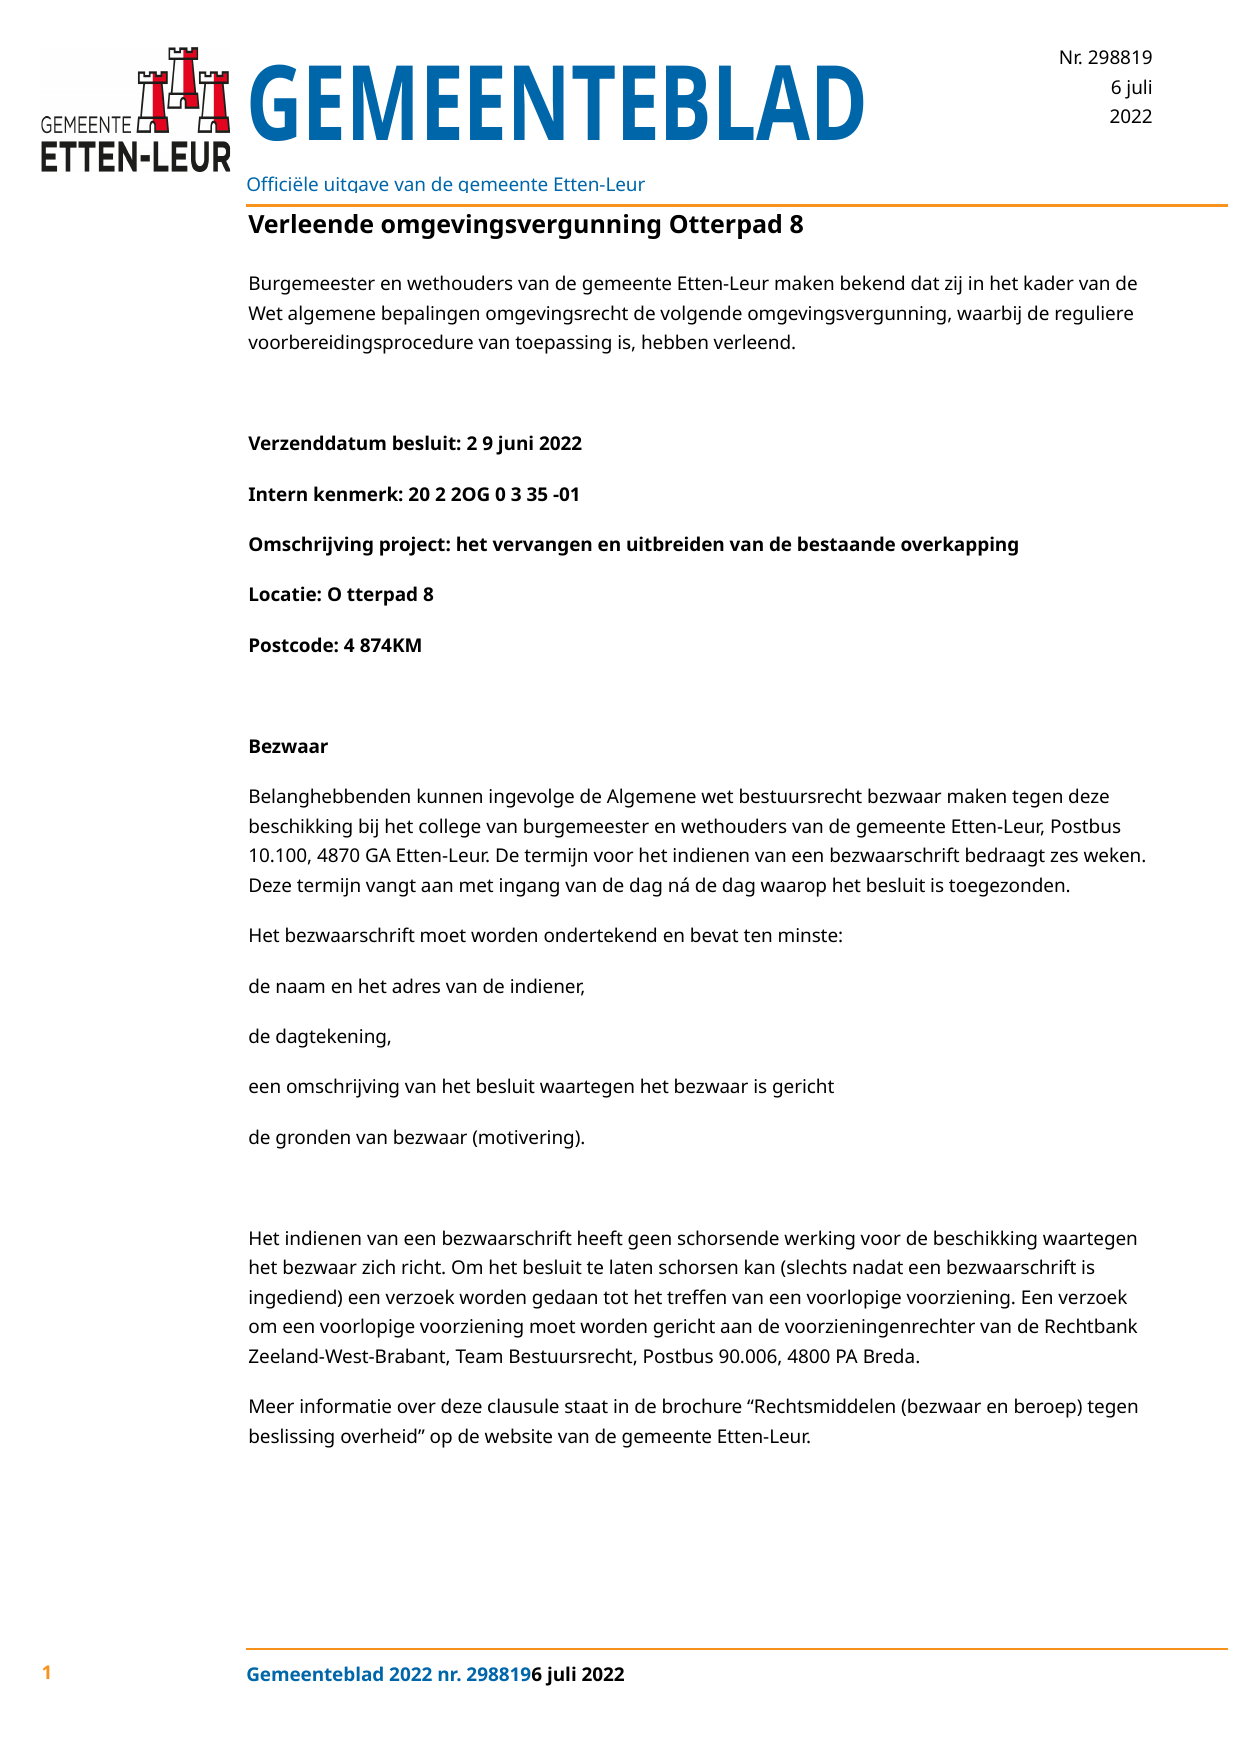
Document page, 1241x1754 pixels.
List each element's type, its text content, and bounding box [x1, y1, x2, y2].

text Verzenddatum besluit: 2 9 juni 2022 [248, 430, 1152, 456]
text de dagtekening, [248, 1023, 1152, 1049]
text de gronden van bezwaar (motivering). [248, 1124, 1152, 1150]
text Bezwaar [248, 733, 1152, 758]
text Belanghebbenden kunnen ingevolge de Algemene wet bestuursrecht bezwaar maken tegen deze beschikking bij het college van burgemeester en wethouders van de gemeente Etten-Leur, Postbus 10.100, 4870 GA Etten-Leur. De termijn voor het indienen van een bezwaarschrift bedraagt zes weken. Deze termijn vangt aan met ingang van de dag ná de dag waarop het besluit is toegezonden. [248, 783, 1152, 898]
text Intern kenmerk: 20 2 2OG 0 3 35 -01 [248, 481, 1152, 506]
picture [41, 47, 231, 172]
text Locatie: O tterpad 8 [248, 582, 1152, 607]
text Het bezwaarschrift moet worden ondertekend en bevat ten minste: [248, 922, 1152, 948]
text Het indienen van een bezwaarschrift heeft geen schorsende werking voor de beschikking waartegen het bezwaar zich richt. Om het besluit te laten schorsen kan (slechts nadat een bezwaarschrift is ingediend) een verzoek worden gedaan tot het treffen van een voorlopige voorziening. Een verzoek om een voorlopige voorziening moet worden gericht aan de voorzieningenrechter van de Rechtbank Zeeland-West-Brabant, Team Bestuursrecht, Postbus 90.006, 4800 PA Breda. [248, 1225, 1152, 1369]
text Omschrijving project: het vervangen en uitbreiden van de bestaande overkapping [248, 531, 1152, 557]
text Verleende omgevingsvergunning Otterpad 8 [248, 207, 1152, 241]
text Burgemeester en wethouders van de gemeente Etten-Leur maken bekend dat zij in het kader van de Wet algemene bepalingen omgevingsrecht de volgende omgevingsvergunning, waarbij de reguliere voorbereidingsprocedure van toepassing is, hebben verleend. [248, 270, 1152, 355]
text Meer informatie over deze clausule staat in de brochure “Rechtsmiddelen (bezwaar en beroep) tegen beslissing overheid” op de website van de gemeente Etten-Leur. [248, 1394, 1152, 1449]
text een omschrijving van het besluit waartegen het bezwaar is gericht [248, 1074, 1152, 1099]
text Postcode: 4 874KM [248, 632, 1152, 658]
text de naam en het adres van de indiener, [248, 973, 1152, 998]
